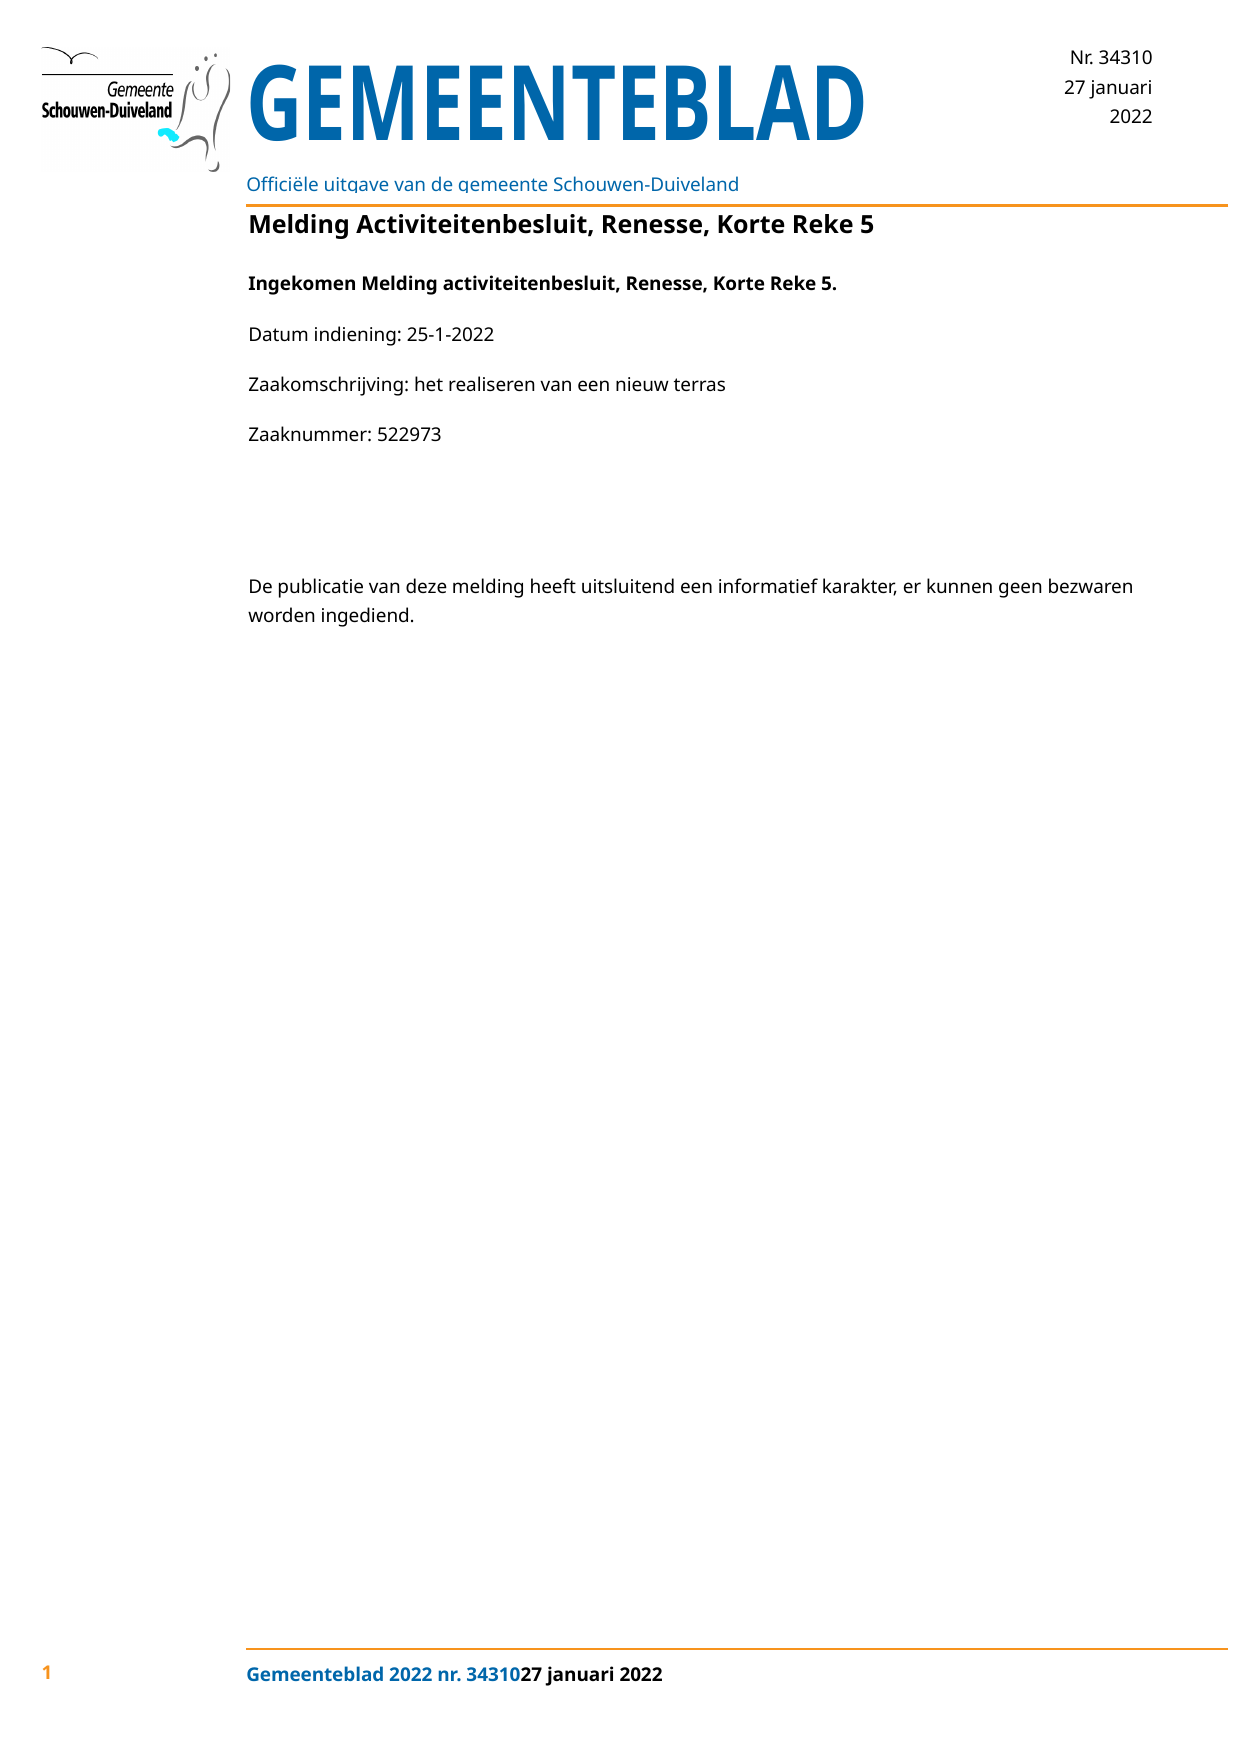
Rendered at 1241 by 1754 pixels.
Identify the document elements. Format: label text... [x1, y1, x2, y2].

text Zaakomschrijving: het realiseren van een nieuw terras [248, 371, 1152, 397]
text Datum indiening: 25-1-2022 [248, 321, 1152, 346]
text Zaaknummer: 522973 [248, 422, 1152, 447]
text Melding Activiteitenbesluit, Renesse, Korte Reke 5 [248, 207, 1152, 241]
picture [41, 47, 231, 172]
text De publicatie van deze melding heeft uitsluitend een informatief karakter, er kunnen geen bezwaren worden ingediend. [248, 573, 1152, 628]
text Ingekomen Melding activiteitenbesluit, Renesse, Korte Reke 5. [248, 270, 1152, 296]
